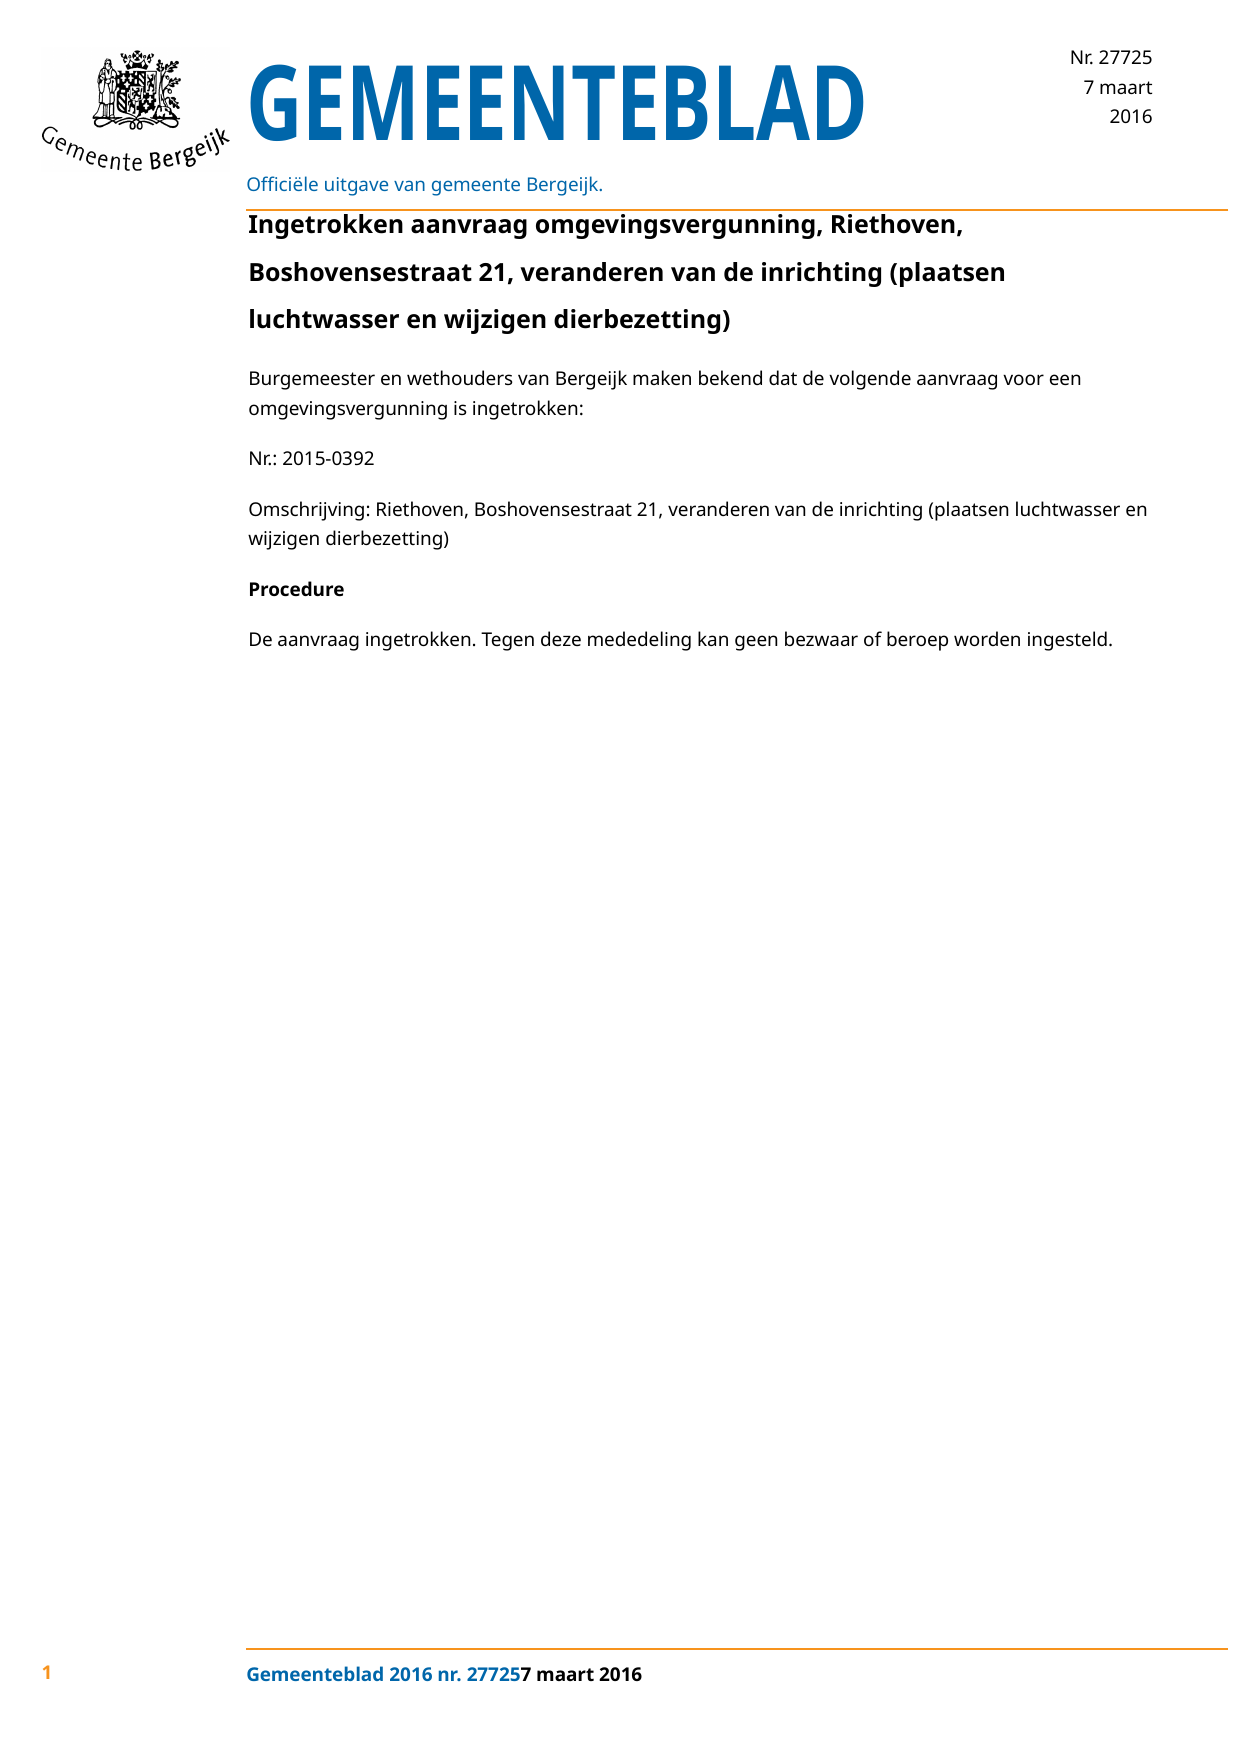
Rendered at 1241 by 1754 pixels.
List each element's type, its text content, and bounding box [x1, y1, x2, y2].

text Burgemeester en wethouders van Bergeijk maken bekend dat de volgende aanvraag voor een omgevingsvergunning is ingetrokken: [248, 366, 1152, 421]
text Procedure [248, 576, 1152, 602]
text De aanvraag ingetrokken. Tegen deze mededeling kan geen bezwaar of beroep worden ingesteld. [248, 626, 1152, 652]
picture [41, 47, 231, 172]
text Ingetrokken aanvraag omgevingsvergunning, Riethoven, Boshovensestraat 21, veranderen van de inrichting (plaatsen luchtwasser en wijzigen dierbezetting) [248, 211, 1152, 336]
text Omschrijving: Riethoven, Boshovensestraat 21, veranderen van de inrichting (plaatsen luchtwasser en wijzigen dierbezetting) [248, 496, 1152, 551]
text Nr.: 2015-0392 [248, 446, 1152, 471]
